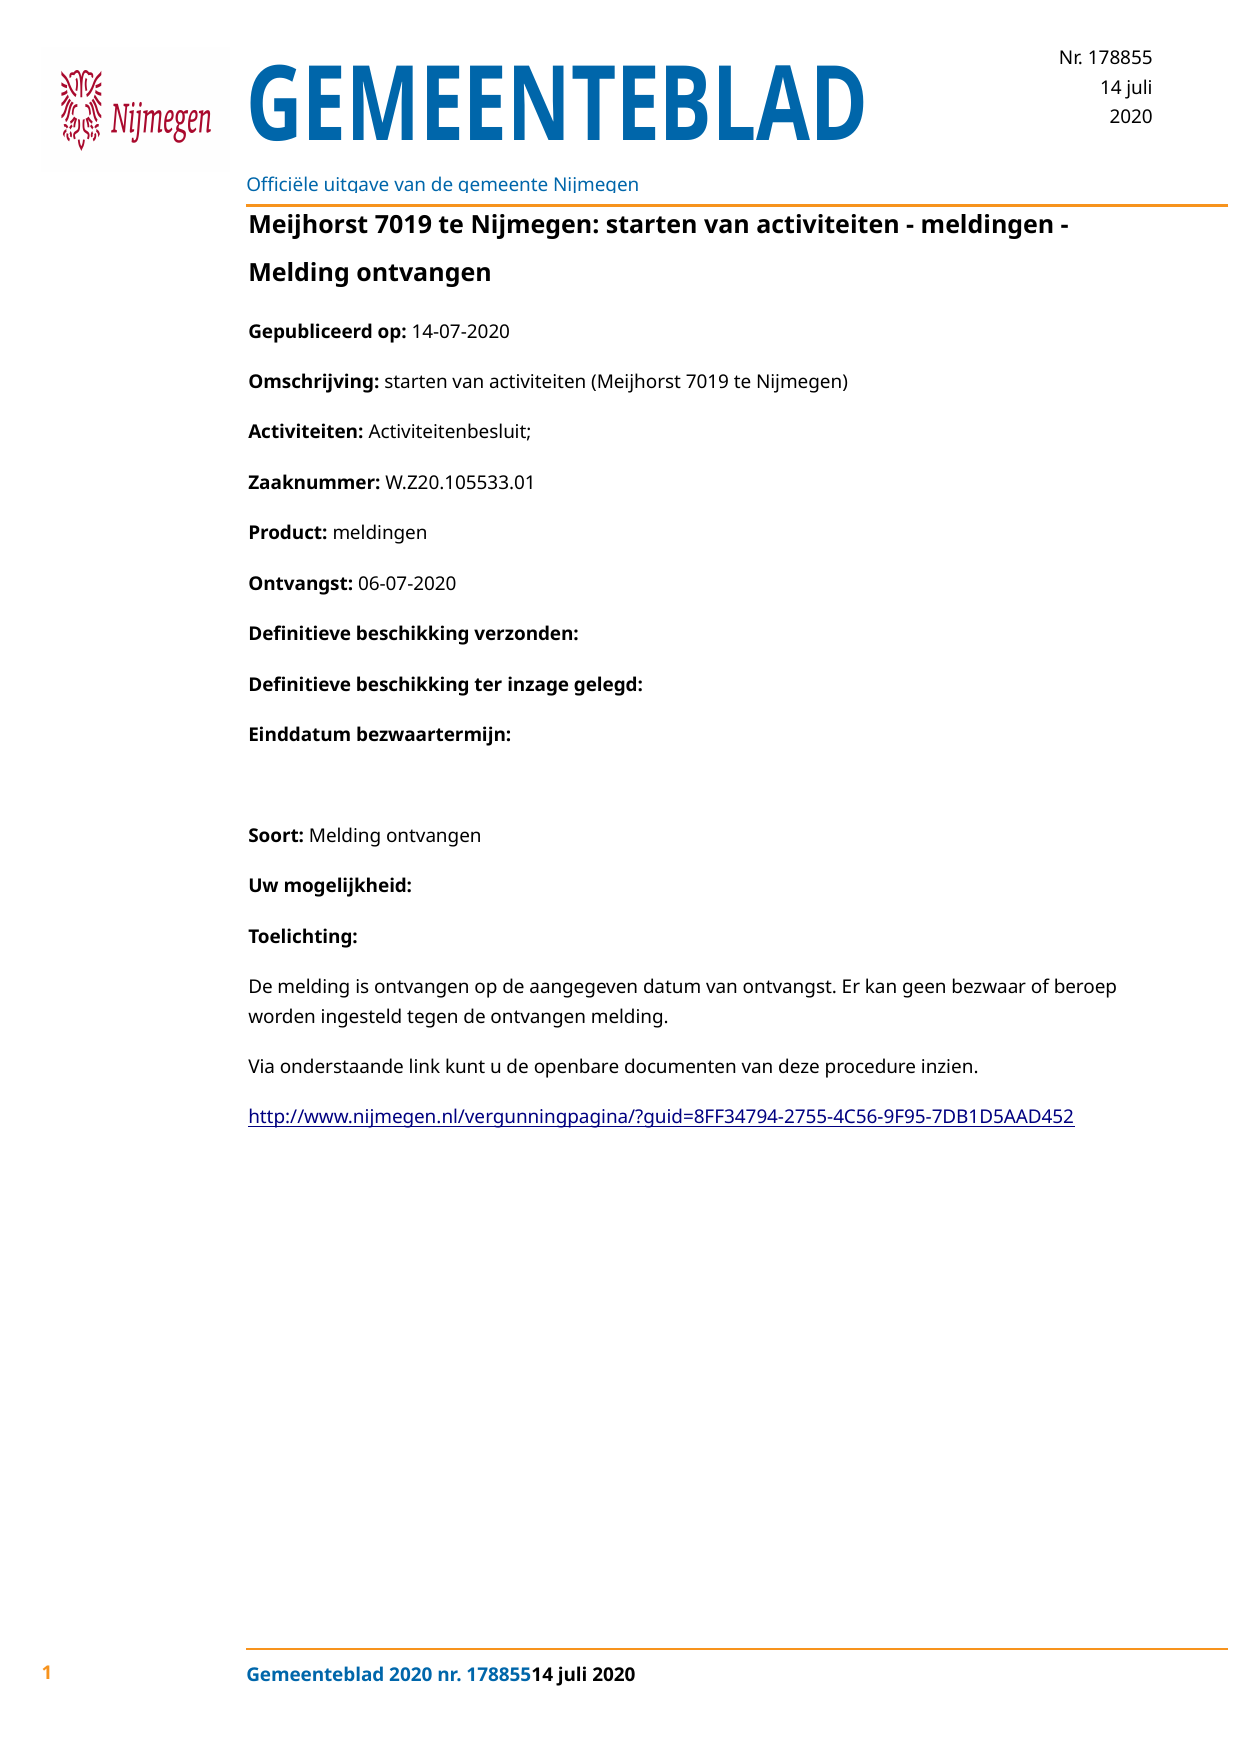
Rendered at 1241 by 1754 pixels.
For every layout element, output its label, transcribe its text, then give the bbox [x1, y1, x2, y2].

text Einddatum bezwaartermijn: [248, 721, 1152, 747]
text Product: meldingen [248, 519, 1152, 545]
picture [41, 47, 231, 172]
text http://www.nijmegen.nl/vergunningpagina/?guid=8FF34794-2755-4C56-9F95-7DB1D5AAD452 [248, 1104, 1152, 1129]
text Meijhorst 7019 te Nijmegen: starten van activiteiten - meldingen - Melding ontvangen [248, 207, 1152, 288]
text Activiteiten: Activiteitenbesluit; [248, 419, 1152, 444]
text De melding is ontvangen op de aangegeven datum van ontvangst. Er kan geen bezwaar of beroep worden ingesteld tegen de ontvangen melding. [248, 973, 1152, 1029]
text Via onderstaande link kunt u de openbare documenten van deze procedure inzien. [248, 1053, 1152, 1079]
text Gepubliceerd op: 14-07-2020 [248, 318, 1152, 344]
text Definitieve beschikking ter inzage gelegd: [248, 671, 1152, 697]
text Soort: Melding ontvangen [248, 822, 1152, 848]
text Definitieve beschikking verzonden: [248, 620, 1152, 646]
text Omschrijving: starten van activiteiten (Meijhorst 7019 te Nijmegen) [248, 368, 1152, 394]
text Zaaknummer: W.Z20.105533.01 [248, 469, 1152, 495]
text Ontvangst: 06-07-2020 [248, 570, 1152, 596]
text Uw mogelijkheid: [248, 872, 1152, 898]
text Toelichting: [248, 923, 1152, 949]
